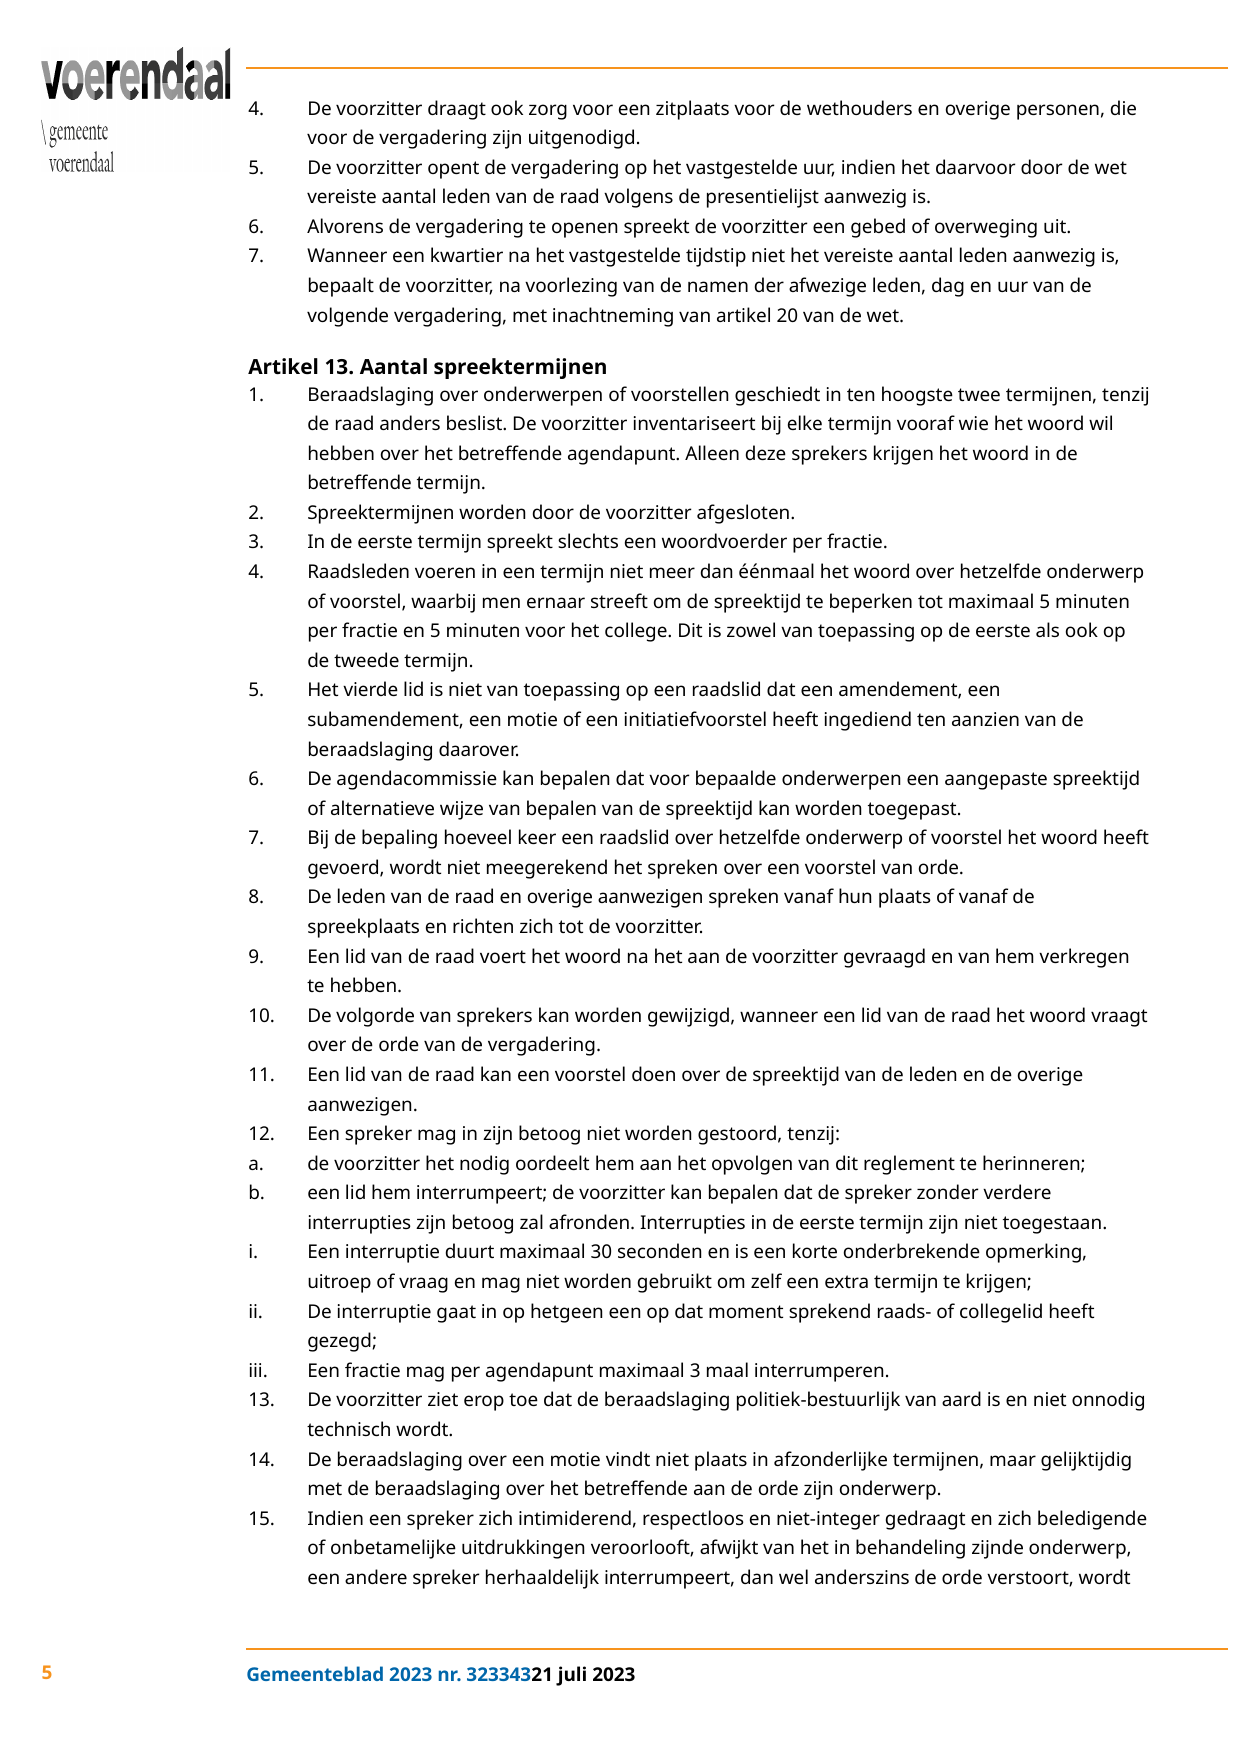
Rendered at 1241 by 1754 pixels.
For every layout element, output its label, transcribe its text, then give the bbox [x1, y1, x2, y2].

picture [41, 47, 231, 172]
list de voorzitter het nodig oordeelt hem aan het opvolgen van dit reglement te herinneren; [248, 1150, 1152, 1176]
list De interruptie gaat in op hetgeen een op dat moment sprekend raads- of collegelid heeft gezegd; [248, 1298, 1152, 1353]
list een lid hem interrumpeert; de voorzitter kan bepalen dat de spreker zonder verdere interrupties zijn betoog zal afronden. Interrupties in de eerste termijn zijn niet toegestaan. [248, 1179, 1152, 1235]
list De volgorde van sprekers kan worden gewijzigd, wanneer een lid van de raad het woord vraagt over de orde van de vergadering. [248, 1002, 1152, 1057]
list Een interruptie duurt maximaal 30 seconden en is een korte onderbrekende opmerking, uitroep of vraag en mag niet worden gebruikt om zelf een extra termijn te krijgen; [248, 1239, 1152, 1294]
list Een lid van de raad voert het woord na het aan de voorzitter gevraagd en van hem verkregen te hebben. [248, 943, 1152, 998]
list De voorzitter ziet erop toe dat de beraadslaging politiek-bestuurlijk van aard is en niet onnodig technisch wordt. [248, 1387, 1152, 1442]
list De leden van de raad en overige aanwezigen spreken vanaf hun plaats of vanaf de spreekplaats en richten zich tot de voorzitter. [248, 884, 1152, 939]
list Een spreker mag in zijn betoog niet worden gestoord, tenzij: [248, 1120, 1152, 1146]
list Een lid van de raad kan een voorstel doen over de spreektijd van de leden en de overige aanwezigen. [248, 1061, 1152, 1116]
list Raadsleden voeren in een termijn niet meer dan éénmaal het woord over hetzelfde onderwerp of voorstel, waarbij men ernaar streeft om de spreektijd te beperken tot maximaal 5 minuten per fractie en 5 minuten voor het college. Dit is zowel van toepassing op de eerste als ook op de tweede termijn. [248, 558, 1152, 673]
list In de eerste termijn spreekt slechts een woordvoerder per fractie. [248, 529, 1152, 554]
list De voorzitter opent de vergadering op het vastgestelde uur, indien het daarvoor door de wet vereiste aantal leden van de raad volgens de presentielijst aanwezig is. [248, 154, 1152, 209]
list Wanneer een kwartier na het vastgestelde tijdstip niet het vereiste aantal leden aanwezig is, bepaalt de voorzitter, na voorlezing van de namen der afwezige leden, dag en uur van de volgende vergadering, met inachtneming van artikel 20 van de wet. [248, 243, 1152, 328]
list Alvorens de vergadering te openen spreekt de voorzitter een gebed of overweging uit. [248, 213, 1152, 239]
text Artikel 13. Aantal spreektermijnen [248, 352, 1152, 381]
list De beraadslaging over een motie vindt niet plaats in afzonderlijke termijnen, maar gelijktijdig met de beraadslaging over het betreffende aan de orde zijn onderwerp. [248, 1446, 1152, 1501]
list Een fractie mag per agendapunt maximaal 3 maal interrumperen. [248, 1357, 1152, 1383]
list De agendacommissie kan bepalen dat voor bepaalde onderwerpen een aangepaste spreektijd of alternatieve wijze van bepalen van de spreektijd kan worden toegepast. [248, 765, 1152, 821]
list Spreektermijnen worden door de voorzitter afgesloten. [248, 499, 1152, 525]
list Bij de bepaling hoeveel keer een raadslid over hetzelfde onderwerp of voorstel het woord heeft gevoerd, wordt niet meegerekend het spreken over een voorstel van orde. [248, 824, 1152, 880]
list Indien een spreker zich intimiderend, respectloos en niet-integer gedraagt en zich beledigende of onbetamelijke uitdrukkingen veroorlooft, afwijkt van het in behandeling zijnde onderwerp, een andere spreker herhaaldelijk interrumpeert, dan wel anderszins de orde verstoort, wordt [248, 1505, 1152, 1590]
list Beraadslaging over onderwerpen of voorstellen geschiedt in ten hoogste twee termijnen, tenzij de raad anders beslist. De voorzitter inventariseert bij elke termijn vooraf wie het woord wil hebben over het betreffende agendapunt. Alleen deze sprekers krijgen het woord in de betreffende termijn. [248, 381, 1152, 495]
list De voorzitter draagt ook zorg voor een zitplaats voor de wethouders en overige personen, die voor de vergadering zijn uitgenodigd. [248, 95, 1152, 150]
list Het vierde lid is niet van toepassing op een raadslid dat een amendement, een subamendement, een motie of een initiatiefvoorstel heeft ingediend ten aanzien van de beraadslaging daarover. [248, 677, 1152, 761]
